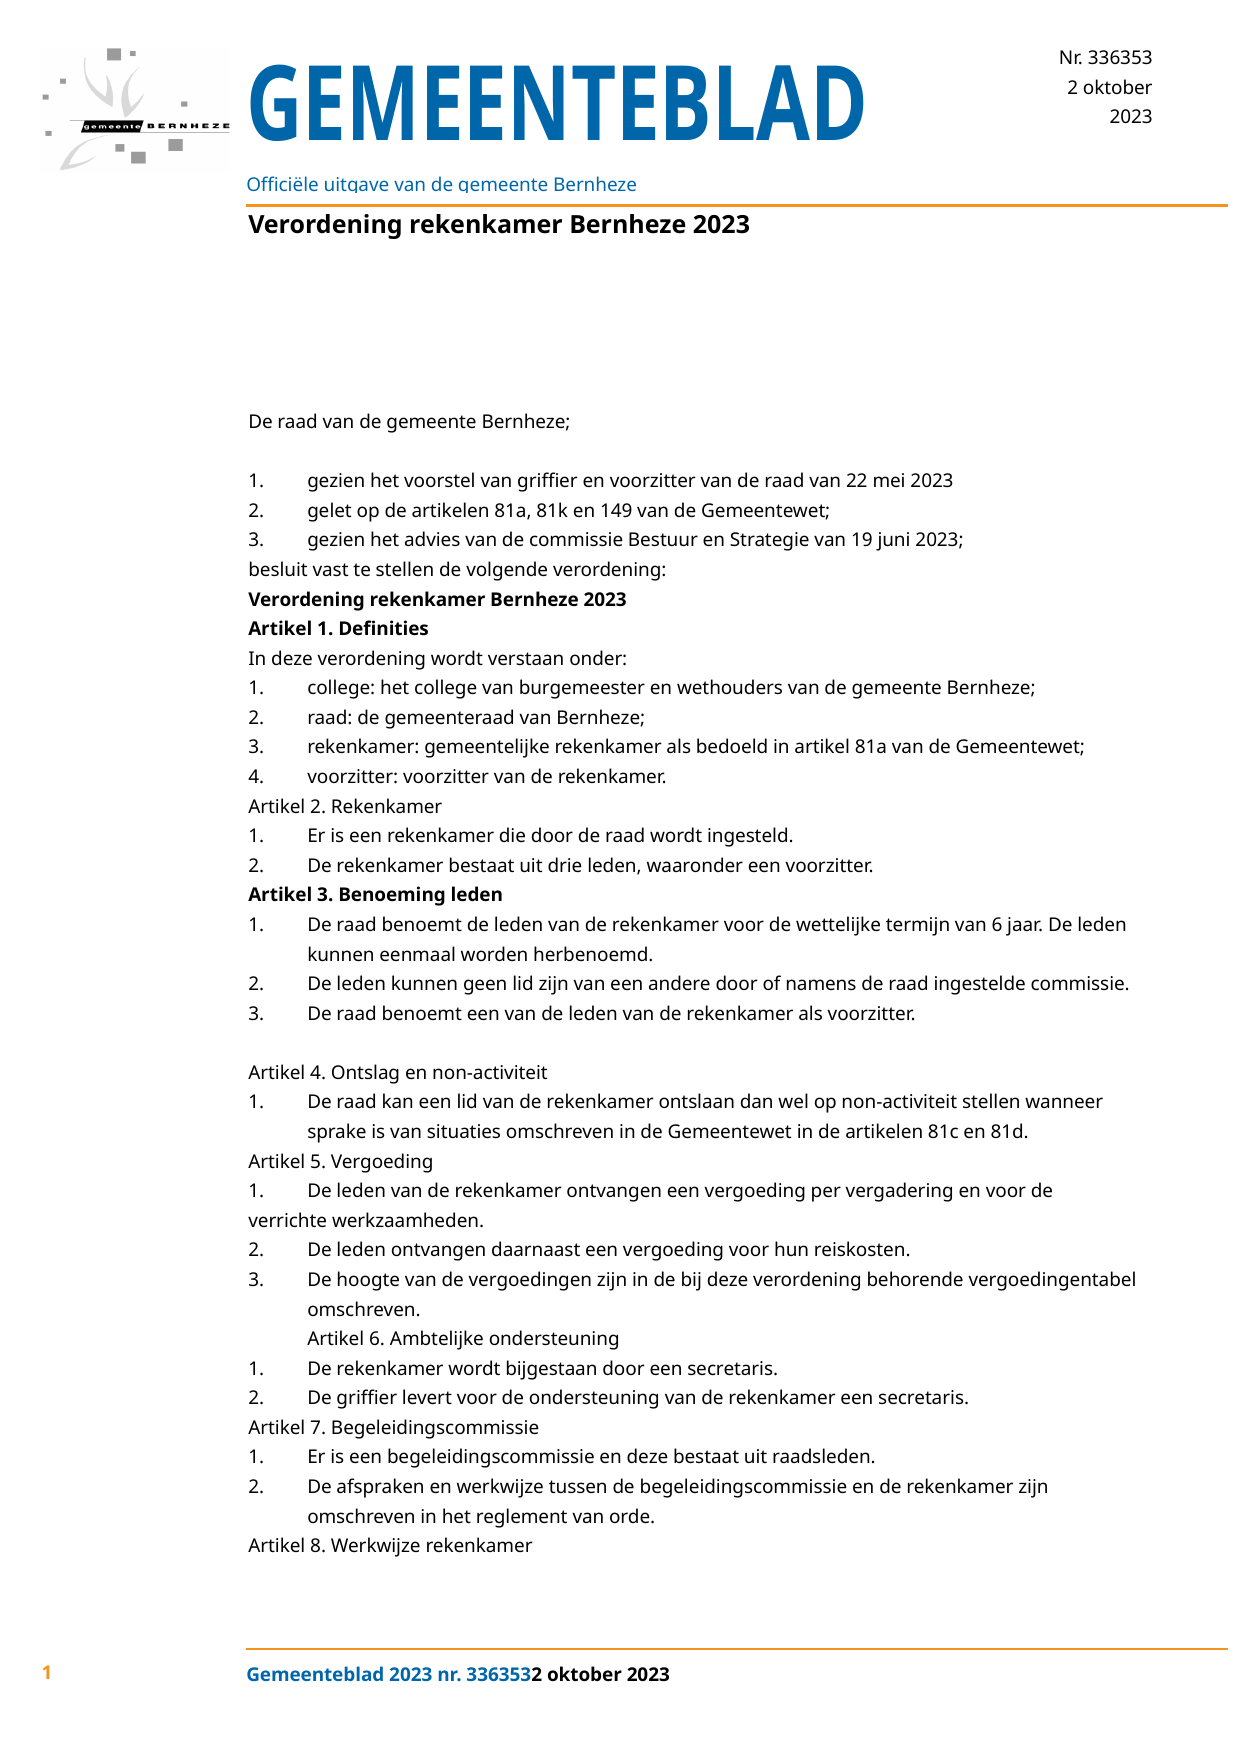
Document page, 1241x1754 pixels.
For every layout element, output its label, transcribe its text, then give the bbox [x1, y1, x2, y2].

list Er is een rekenkamer die door de raad wordt ingesteld. [248, 822, 1152, 848]
list Er is een begeleidingscommissie en deze bestaat uit raadsleden. [248, 1444, 1152, 1469]
text In deze verordening wordt verstaan onder: [248, 645, 1152, 671]
list gezien het voorstel van griffier en voorzitter van de raad van 22 mei 2023 [248, 467, 1152, 493]
text Artikel 8. Werkwijze rekenkamer [248, 1532, 1152, 1558]
text Artikel 2. Rekenkamer [248, 793, 1152, 819]
list rekenkamer: gemeentelijke rekenkamer als bedoeld in artikel 81a van de Gemeentewet; [248, 734, 1152, 759]
text Artikel 7. Begeleidingscommissie [248, 1414, 1152, 1440]
list gelet op de artikelen 81a, 81k en 149 van de Gemeentewet; [248, 497, 1152, 523]
list De afspraken en werkwijze tussen de begeleidingscommissie en de rekenkamer zijn omschreven in het reglement van orde. [248, 1473, 1152, 1529]
list college: het college van burgemeester en wethouders van de gemeente Bernheze; [248, 674, 1152, 700]
text besluit vast te stellen de volgende verordening: [248, 556, 1152, 582]
list De raad benoemt de leden van de rekenkamer voor de wettelijke termijn van 6 jaar. De leden kunnen eenmaal worden herbenoemd. [248, 911, 1152, 967]
list De leden ontvangen daarnaast een vergoeding voor hun reiskosten. [248, 1237, 1152, 1262]
text Artikel 3. Benoeming leden [248, 882, 1152, 907]
list De raad kan een lid van de rekenkamer ontslaan dan wel op non-activiteit stellen wanneer sprake is van situaties omschreven in de Gemeentewet in de artikelen 81c en 81d. [248, 1089, 1152, 1144]
list De leden kunnen geen lid zijn van een andere door of namens de raad ingestelde commissie. [248, 970, 1152, 996]
text Verordening rekenkamer Bernheze 2023 [248, 586, 1152, 612]
text Artikel 4. Ontslag en non-activiteit [248, 1059, 1152, 1085]
list voorzitter: voorzitter van de rekenkamer. [248, 763, 1152, 789]
list De griffier levert voor de ondersteuning van de rekenkamer een secretaris. [248, 1384, 1152, 1410]
text Verordening rekenkamer Bernheze 2023 [248, 207, 1152, 241]
list raad: de gemeenteraad van Bernheze; [248, 704, 1152, 730]
picture [41, 47, 231, 172]
list gezien het advies van de commissie Bestuur en Strategie van 19 juni 2023; [248, 527, 1152, 552]
text Artikel 5. Vergoeding [248, 1148, 1152, 1174]
text verrichte werkzaamheden. [248, 1207, 1152, 1233]
list De rekenkamer bestaat uit drie leden, waaronder een voorzitter. [248, 852, 1152, 878]
text Artikel 1. Definities [248, 615, 1152, 641]
text De raad van de gemeente Bernheze; [248, 408, 1152, 434]
list Artikel 6. Ambtelijke ondersteuning [248, 1325, 1152, 1351]
list De raad benoemt een van de leden van de rekenkamer als voorzitter. [248, 1000, 1152, 1026]
list De rekenkamer wordt bijgestaan door een secretaris. [248, 1355, 1152, 1381]
list De leden van de rekenkamer ontvangen een vergoeding per vergadering en voor de [248, 1177, 1152, 1203]
list De hoogte van de vergoedingen zijn in de bij deze verordening behorende vergoedingentabel omschreven. [248, 1266, 1152, 1322]
